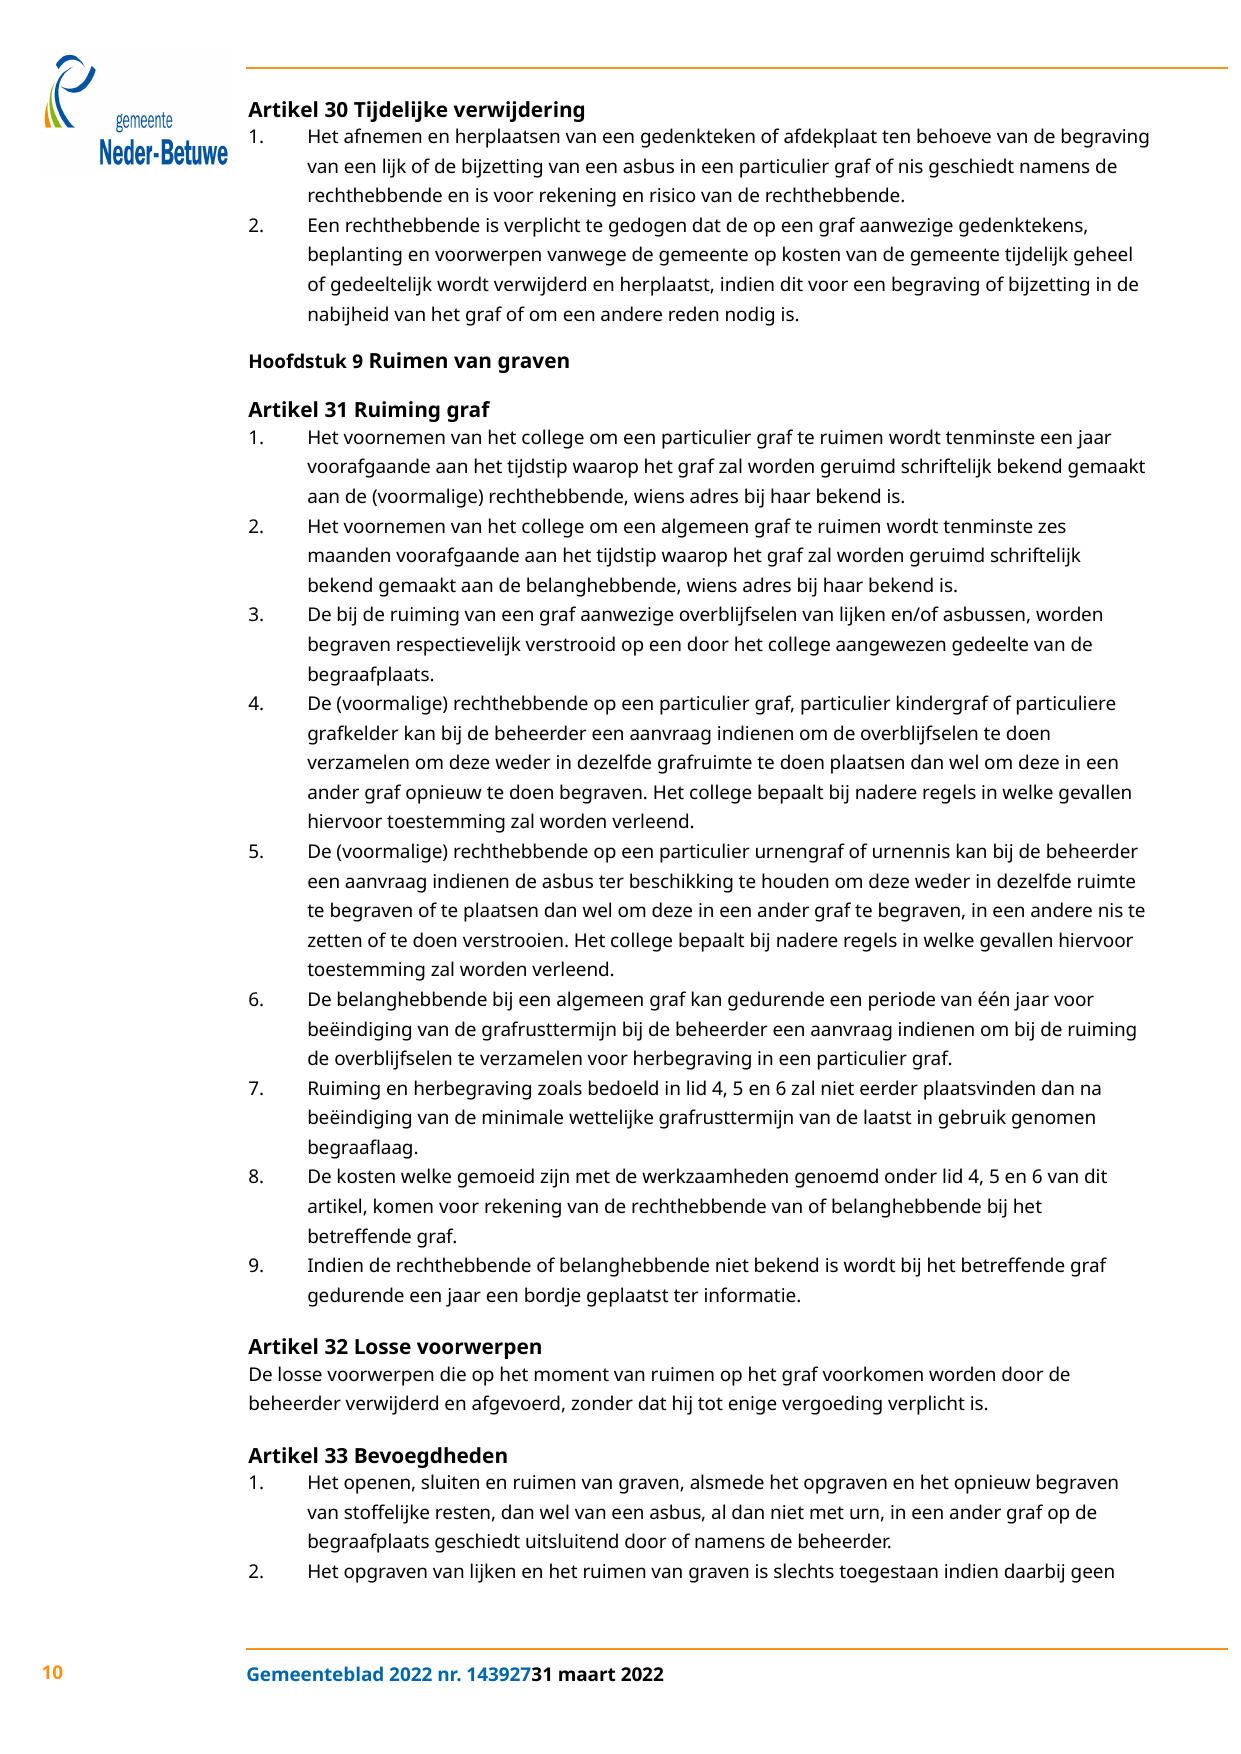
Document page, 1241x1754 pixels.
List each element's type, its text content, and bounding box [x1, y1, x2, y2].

list Het voornemen van het college om een particulier graf te ruimen wordt tenminste een jaar voorafgaande aan het tijdstip waarop het graf zal worden geruimd schriftelijk bekend gemaakt aan de (voormalige) rechthebbende, wiens adres bij haar bekend is. [248, 424, 1152, 509]
list Het afnemen en herplaatsen van een gedenkteken of afdekplaat ten behoeve van de begraving van een lijk of de bijzetting van een asbus in een particulier graf of nis geschiedt namens de rechthebbende en is voor rekening en risico van de rechthebbende. [248, 123, 1152, 208]
list De kosten welke gemoeid zijn met de werkzaamheden genoemd onder lid 4, 5 en 6 van dit artikel, komen voor rekening van de rechthebbende van of belanghebbende bij het betreffende graf. [248, 1164, 1152, 1248]
text Artikel 31 Ruiming graf [248, 396, 1152, 424]
list Een rechthebbende is verplicht te gedogen dat de op een graf aanwezige gedenktekens, beplanting en voorwerpen vanwege de gemeente op kosten van de gemeente tijdelijk geheel of gedeeltelijk wordt verwijderd en herplaatst, indien dit voor een begraving of bijzetting in de nabijheid van het graf of om een andere reden nodig is. [248, 212, 1152, 326]
list De bij de ruiming van een graf aanwezige overblijfselen van lijken en/of asbussen, worden begraven respectievelijk verstrooid op een door het college aangewezen gedeelte van de begraafplaats. [248, 602, 1152, 686]
text De losse voorwerpen die op het moment van ruimen op het graf voorkomen worden door de beheerder verwijderd en afgevoerd, zonder dat hij tot enige vergoeding verplicht is. [248, 1361, 1152, 1416]
text Artikel 30 Tijdelijke verwijdering [248, 95, 1152, 123]
list Het opgraven van lijken en het ruimen van graven is slechts toegestaan indien daarbij geen [248, 1558, 1152, 1584]
list De belanghebbende bij een algemeen graf kan gedurende een periode van één jaar voor beëindiging van de grafrusttermijn bij de beheerder een aanvraag indienen om bij de ruiming de overblijfselen te verzamelen voor herbegraving in een particulier graf. [248, 986, 1152, 1071]
text Artikel 33 Bevoegdheden [248, 1441, 1152, 1469]
list De (voormalige) rechthebbende op een particulier urnengraf of urnennis kan bij de beheerder een aanvraag indienen de asbus ter beschikking te houden om deze weder in dezelfde ruimte te begraven of te plaatsen dan wel om deze in een ander graf te begraven, in een andere nis te zetten of te doen verstrooien. Het college bepaalt bij nadere regels in welke gevallen hiervoor toestemming zal worden verleend. [248, 838, 1152, 982]
text Artikel 32 Losse voorwerpen [248, 1332, 1152, 1361]
list Het voornemen van het college om een algemeen graf te ruimen wordt tenminste zes maanden voorafgaande aan het tijdstip waarop het graf zal worden geruimd schriftelijk bekend gemaakt aan de belanghebbende, wiens adres bij haar bekend is. [248, 513, 1152, 598]
list Ruiming en herbegraving zoals bedoeld in lid 4, 5 en 6 zal niet eerder plaatsvinden dan na beëindiging van de minimale wettelijke grafrusttermijn van de laatst in gebruik genomen begraaflaag. [248, 1075, 1152, 1160]
text Hoofdstuk 9 Ruimen van graven [248, 346, 1152, 375]
picture [41, 47, 231, 172]
list De (voormalige) rechthebbende op een particulier graf, particulier kindergraf of particuliere grafkelder kan bij de beheerder een aanvraag indienen om de overblijfselen te doen verzamelen om deze weder in dezelfde grafruimte te doen plaatsen dan wel om deze in een ander graf opnieuw te doen begraven. Het college bepaalt bij nadere regels in welke gevallen hiervoor toestemming zal worden verleend. [248, 690, 1152, 834]
list Indien de rechthebbende of belanghebbende niet bekend is wordt bij het betreffende graf gedurende een jaar een bordje geplaatst ter informatie. [248, 1252, 1152, 1308]
list Het openen, sluiten en ruimen van graven, alsmede het opgraven en het opnieuw begraven van stoffelijke resten, dan wel van een asbus, al dan niet met urn, in een ander graf op de begraafplaats geschiedt uitsluitend door of namens de beheerder. [248, 1469, 1152, 1554]
